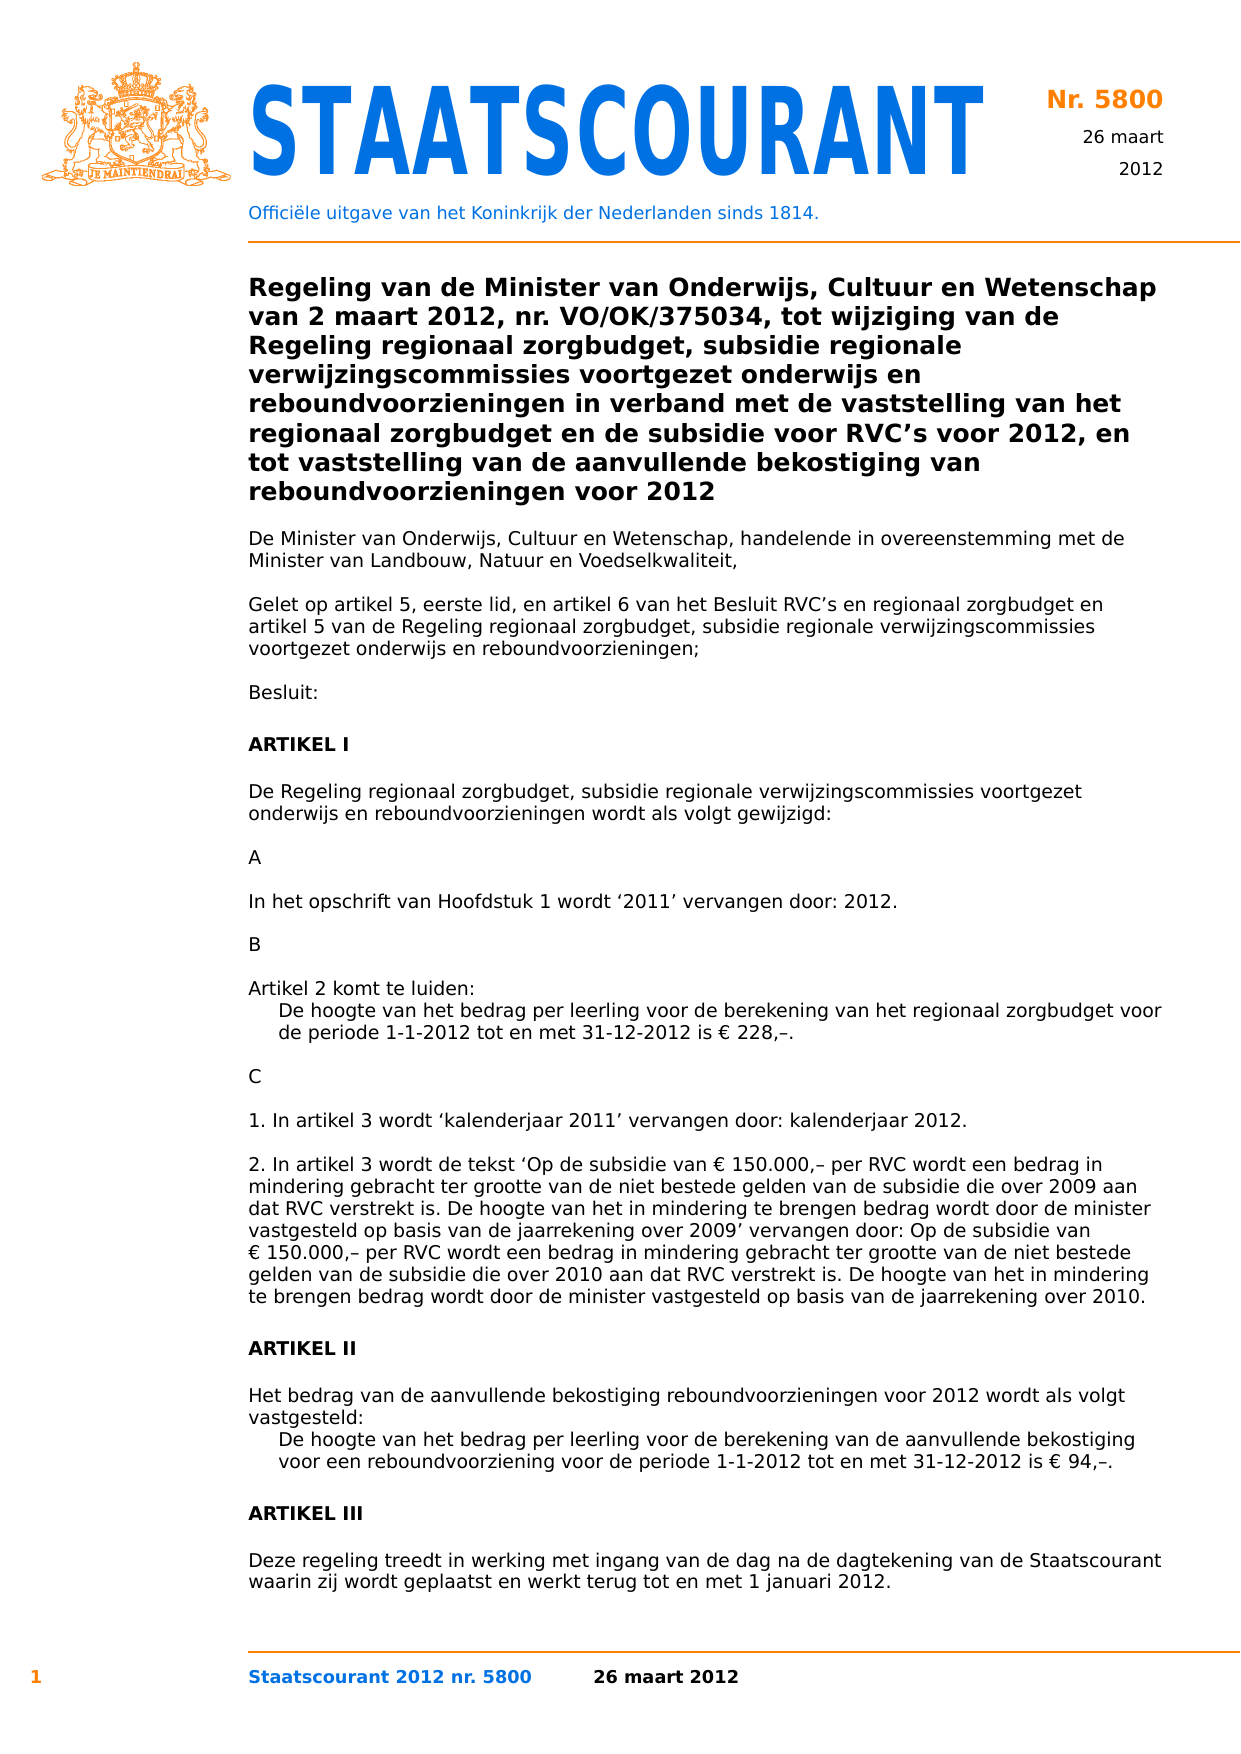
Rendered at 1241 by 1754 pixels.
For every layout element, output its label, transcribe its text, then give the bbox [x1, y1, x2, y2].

subtitle ARTIKEL III [248, 1502, 1163, 1524]
text C [248, 1066, 1163, 1088]
subtitle Regeling van de Minister van Onderwijs, Cultuur en Wetenschap van 2 maart 2012, nr. VO/OK/375034, tot wijziging van de Regeling regionaal zorgbudget, subsidie regionale verwijzingscommissies voortgezet onderwijs en reboundvoorzieningen in verband met de vaststelling van het regionaal zorgbudget en de subsidie voor RVC’s voor 2012, en tot vaststelling van de aanvullende bekostiging van reboundvoorzieningen voor 2012 [248, 273, 1163, 506]
text Het bedrag van de aanvullende bekostiging reboundvoorzieningen voor 2012 wordt als volgt vastgesteld: [248, 1384, 1163, 1428]
text Gelet op artikel 5, eerste lid, en artikel 6 van het Besluit RVC’s en regionaal zorgbudget en artikel 5 van de Regeling regionaal zorgbudget, subsidie regionale verwijzingscommissies voortgezet onderwijs en reboundvoorzieningen; [248, 594, 1163, 660]
table_cell Officiële uitgave van het Koninkrijk der Nederlanden sinds 1814. [248, 203, 1240, 241]
subtitle ARTIKEL I [248, 734, 1163, 756]
text Deze regeling treedt in werking met ingang van de dag na de dagtekening van de Staatscourant waarin zij wordt geplaatst en werkt terug tot en met 1 januari 2012. [248, 1549, 1163, 1593]
text De hoogte van het bedrag per leerling voor de berekening van het regionaal zorgbudget voor de periode 1-1-2012 tot en met 31-12-2012 is € 228,–. [278, 1000, 1163, 1044]
subtitle ARTIKEL II [248, 1338, 1163, 1359]
table_header [25, 62, 248, 241]
picture [41, 62, 231, 186]
text De hoogte van het bedrag per leerling voor de berekening van de aanvullende bekostiging voor een reboundvoorziening voor de periode 1-1-2012 tot en met 31-12-2012 is € 94,–. [278, 1428, 1163, 1472]
text De Regeling regionaal zorgbudget, subsidie regionale verwijzingscommissies voortgezet onderwijs en reboundvoorzieningen wordt als volgt gewijzigd: [248, 781, 1163, 825]
text B [248, 934, 1163, 956]
text Besluit: [248, 682, 1163, 704]
text 1. In artikel 3 wordt ‘kalenderjaar 2011’ vervangen door: kalenderjaar 2012. [248, 1110, 1163, 1132]
text Artikel 2 komt te luiden: [248, 978, 1163, 1000]
text De Minister van Onderwijs, Cultuur en Wetenschap, handelende in overeenstemming met de Minister van Landbouw, Natuur en Voedselkwaliteit, [248, 528, 1163, 572]
text A [248, 847, 1163, 869]
table_header Nr. 5800 [998, 62, 1240, 121]
table_header STAATSCOURANT [248, 62, 998, 203]
table_cell 26 maart [998, 121, 1240, 153]
text 2. In artikel 3 wordt de tekst ‘Op de subsidie van € 150.000,– per RVC wordt een bedrag in mindering gebracht ter grootte van de niet bestede gelden van de subsidie die over 2009 aan dat RVC verstrekt is. De hoogte van het in mindering te brengen bedrag wordt door de minister vastgesteld op basis van de jaarrekening over 2009’ vervangen door: Op de subsidie van € 150.000,– per RVC wordt een bedrag in mindering gebracht ter grootte van de niet bestede gelden van de subsidie die over 2010 aan dat RVC verstrekt is. De hoogte van het in mindering te brengen bedrag wordt door de minister vastgesteld op basis van de jaarrekening over 2010. [248, 1154, 1163, 1308]
text In het opschrift van Hoofdstuk 1 wordt ‘2011’ vervangen door: 2012. [248, 891, 1163, 912]
table_cell 2012 [998, 153, 1240, 203]
